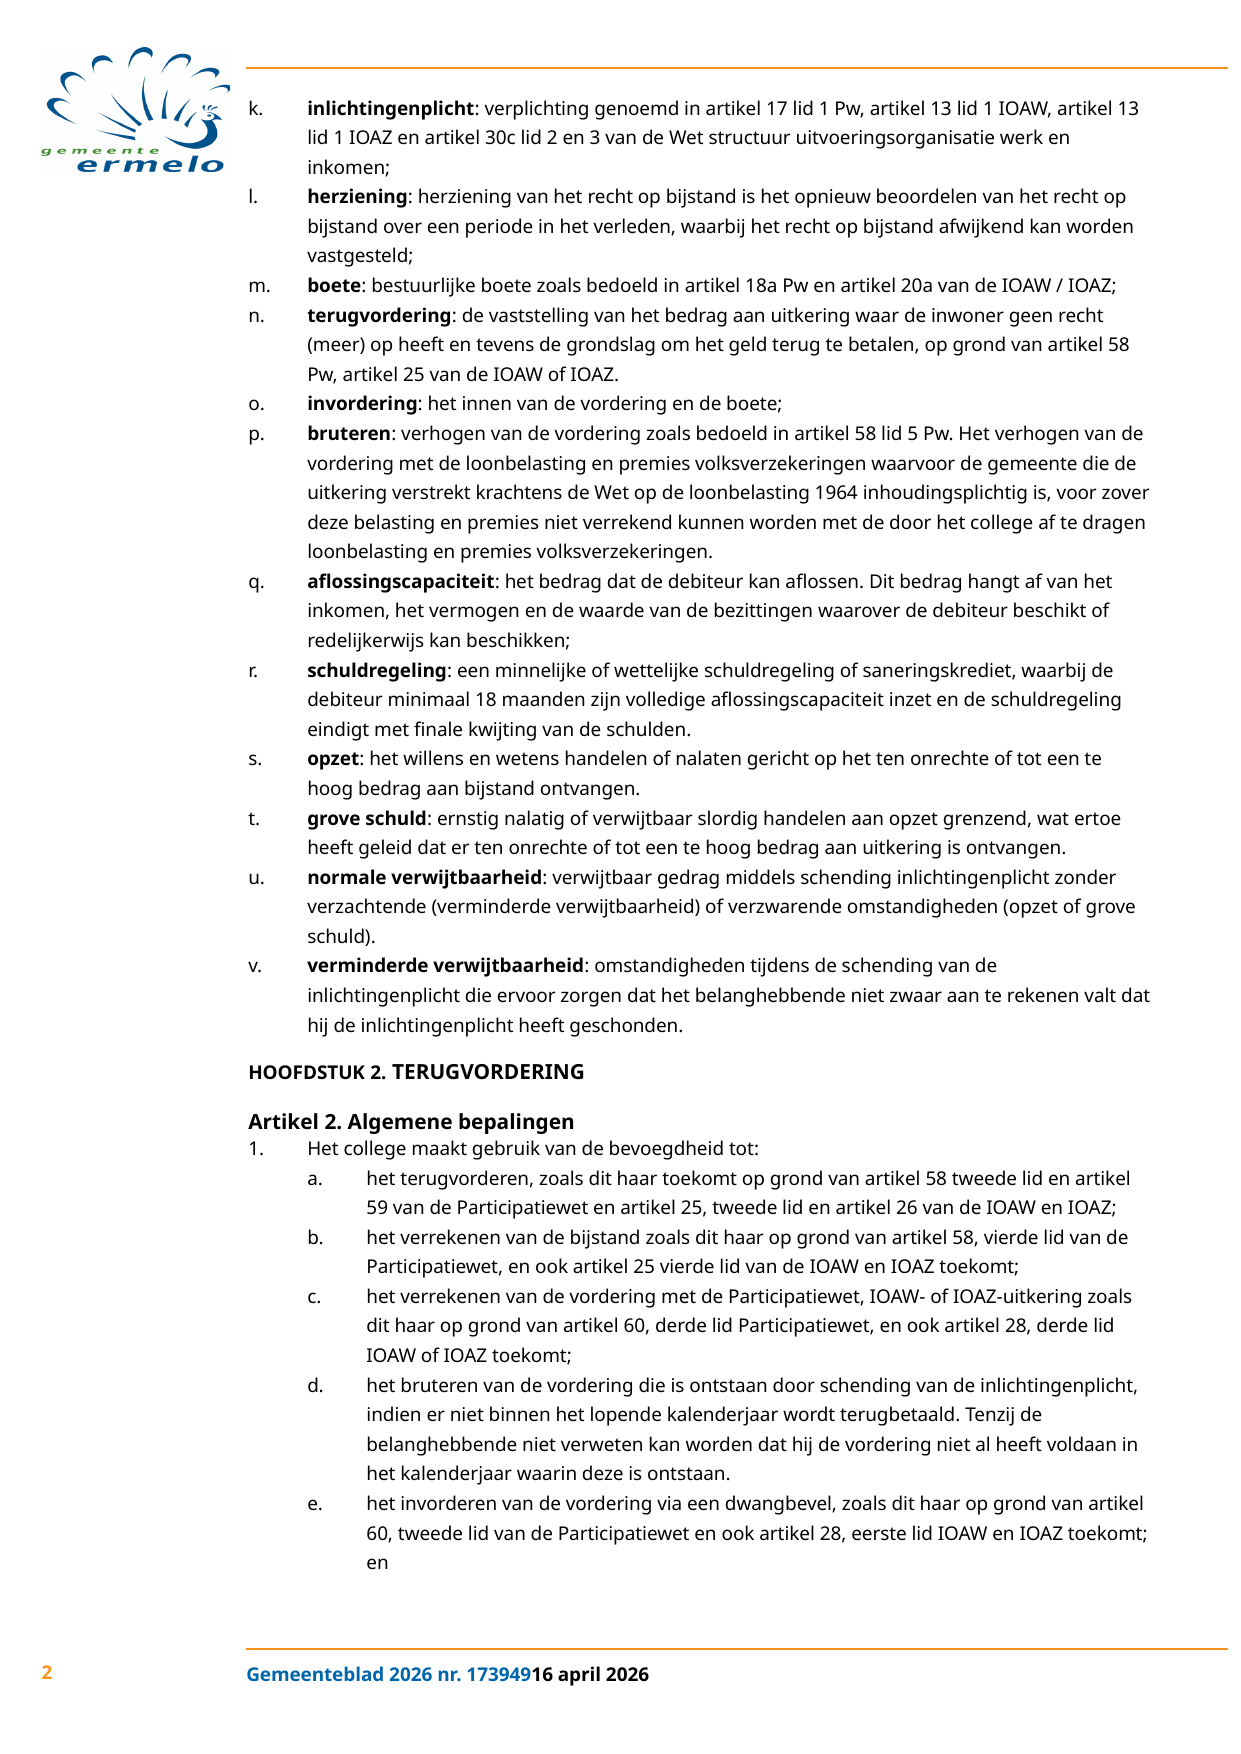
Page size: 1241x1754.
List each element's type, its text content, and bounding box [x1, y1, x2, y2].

list verminderde verwijtbaarheid: omstandigheden tijdens de schending van de inlichtingenplicht die ervoor zorgen dat het belanghebbende niet zwaar aan te rekenen valt dat hij de inlichtingenplicht heeft geschonden. [248, 953, 1152, 1038]
list het verrekenen van de vordering met de Participatiewet, IOAW- of IOAZ-uitkering zoals dit haar op grond van artikel 60, derde lid Participatiewet, en ook artikel 28, derde lid IOAW of IOAZ toekomt; [307, 1283, 1152, 1368]
list invordering: het innen van de vordering en de boete; [248, 391, 1152, 416]
list inlichtingenplicht: verplichting genoemd in artikel 17 lid 1 Pw, artikel 13 lid 1 IOAW, artikel 13 lid 1 IOAZ en artikel 30c lid 2 en 3 van de Wet structuur uitvoeringsorganisatie werk en inkomen; [248, 95, 1152, 180]
text Artikel 2. Algemene bepalingen [248, 1107, 1152, 1135]
list het terugvorderen, zoals dit haar toekomt op grond van artikel 58 tweede lid en artikel 59 van de Participatiewet en artikel 25, tweede lid en artikel 26 van de IOAW en IOAZ; [307, 1165, 1152, 1220]
list grove schuld: ernstig nalatig of verwijtbaar slordig handelen aan opzet grenzend, wat ertoe heeft geleid dat er ten onrechte of tot een te hoog bedrag aan uitkering is ontvangen. [248, 805, 1152, 860]
list het invorderen van de vordering via een dwangbevel, zoals dit haar op grond van artikel 60, tweede lid van de Participatiewet en ook artikel 28, eerste lid IOAW en IOAZ toekomt; en [307, 1490, 1152, 1575]
list boete: bestuurlijke boete zoals bedoeld in artikel 18a Pw en artikel 20a van de IOAW / IOAZ; [248, 272, 1152, 298]
list aflossingscapaciteit: het bedrag dat de debiteur kan aflossen. Dit bedrag hangt af van het inkomen, het vermogen en de waarde van de bezittingen waarover de debiteur beschikt of redelijkerwijs kan beschikken; [248, 568, 1152, 653]
list het verrekenen van de bijstand zoals dit haar op grond van artikel 58, vierde lid van de Participatiewet, en ook artikel 25 vierde lid van de IOAW en IOAZ toekomt; [307, 1224, 1152, 1279]
list normale verwijtbaarheid: verwijtbaar gedrag middels schending inlichtingenplicht zonder verzachtende (verminderde verwijtbaarheid) of verzwarende omstandigheden (opzet of grove schuld). [248, 864, 1152, 949]
list opzet: het willens en wetens handelen of nalaten gericht op het ten onrechte of tot een te hoog bedrag aan bijstand ontvangen. [248, 746, 1152, 801]
picture [41, 47, 231, 172]
list schuldregeling: een minnelijke of wettelijke schuldregeling of saneringskrediet, waarbij de debiteur minimaal 18 maanden zijn volledige aflossingscapaciteit inzet en de schuldregeling eindigt met finale kwijting van de schulden. [248, 657, 1152, 742]
list Het college maakt gebruik van de bevoegdheid tot: [248, 1135, 1152, 1161]
list terugvordering: de vaststelling van het bedrag aan uitkering waar de inwoner geen recht (meer) op heeft en tevens de grondslag om het geld terug te betalen, op grond van artikel 58 Pw, artikel 25 van de IOAW of IOAZ. [248, 302, 1152, 387]
list herziening: herziening van het recht op bijstand is het opnieuw beoordelen van het recht op bijstand over een periode in het verleden, waarbij het recht op bijstand afwijkend kan worden vastgesteld; [248, 183, 1152, 268]
list bruteren: verhogen van de vordering zoals bedoeld in artikel 58 lid 5 Pw. Het verhogen van de vordering met de loonbelasting en premies volksverzekeringen waarvoor de gemeente die de uitkering verstrekt krachtens de Wet op de loonbelasting 1964 inhoudingsplichtig is, voor zover deze belasting en premies niet verrekend kunnen worden met de door het college af te dragen loonbelasting en premies volksverzekeringen. [248, 420, 1152, 564]
list het bruteren van de vordering die is ontstaan door schending van de inlichtingenplicht, indien er niet binnen het lopende kalenderjaar wordt terugbetaald. Tenzij de belanghebbende niet verweten kan worden dat hij de vordering niet al heeft voldaan in het kalenderjaar waarin deze is ontstaan. [307, 1372, 1152, 1486]
text HOOFDSTUK 2. TERUGVORDERING [248, 1057, 1152, 1086]
